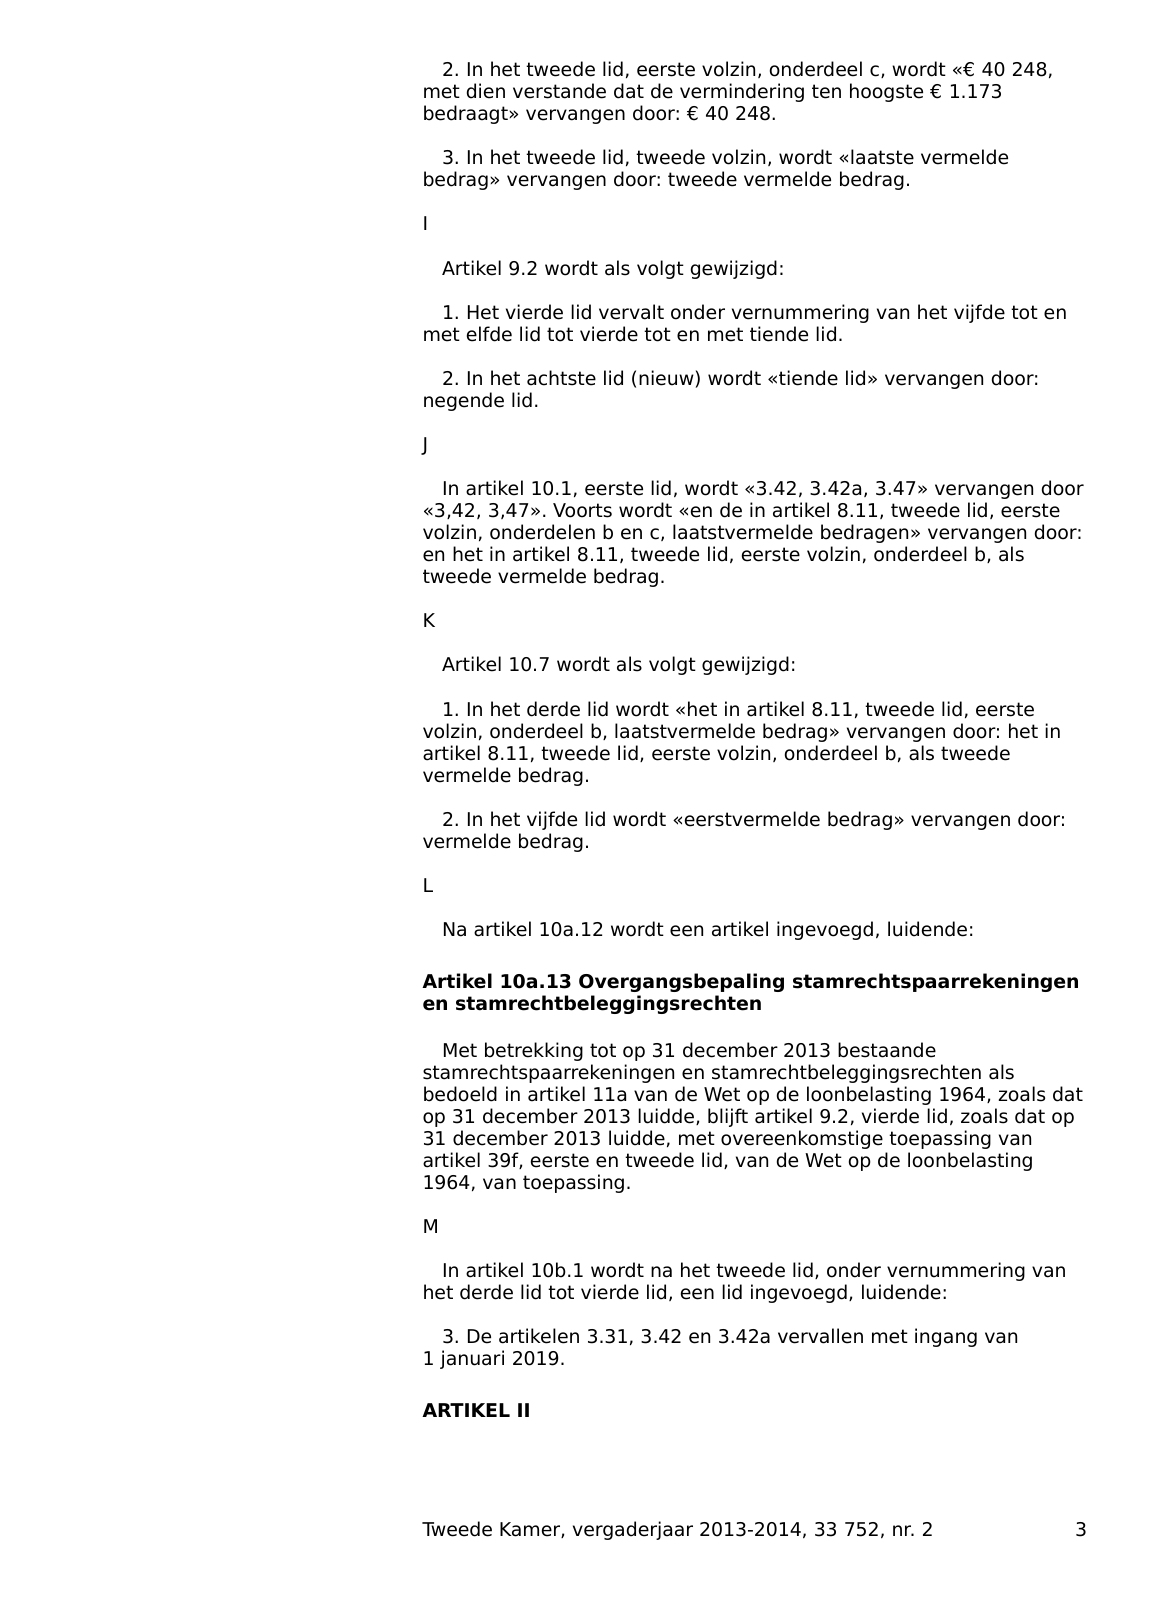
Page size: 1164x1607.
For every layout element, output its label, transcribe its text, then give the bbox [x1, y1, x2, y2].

text 1. In het derde lid wordt «het in artikel 8.11, tweede lid, eerste volzin, onderdeel b, laatstvermelde bedrag» vervangen door: het in artikel 8.11, tweede lid, eerste volzin, onderdeel b, als tweede vermelde bedrag. [422, 698, 1087, 786]
text Na artikel 10a.12 wordt een artikel ingevoegd, luidende: [422, 919, 1087, 941]
text 2. In het achtste lid (nieuw) wordt «tiende lid» vervangen door: negende lid. [422, 368, 1087, 412]
subtitle ARTIKEL II [422, 1400, 1087, 1422]
subtitle Artikel 10a.13 Overgangsbepaling stamrechtspaarrekeningen en stamrechtbeleggingsrechten [422, 971, 1087, 1015]
text 3. De artikelen 3.31, 3.42 en 3.42a vervallen met ingang van 1 januari 2019. [422, 1326, 1087, 1370]
text 1. Het vierde lid vervalt onder vernummering van het vijfde tot en met elfde lid tot vierde tot en met tiende lid. [422, 302, 1087, 346]
text In artikel 10.1, eerste lid, wordt «3.42, 3.42a, 3.47» vervangen door «3,42, 3,47». Voorts wordt «en de in artikel 8.11, tweede lid, eerste volzin, onderdelen b en c, laatstvermelde bedragen» vervangen door: en het in artikel 8.11, tweede lid, eerste volzin, onderdeel b, als tweede vermelde bedrag. [422, 478, 1087, 588]
text 3. In het tweede lid, tweede volzin, wordt «laatste vermelde bedrag» vervangen door: tweede vermelde bedrag. [422, 147, 1087, 191]
text I [422, 213, 1087, 235]
text K [422, 610, 1087, 632]
text L [422, 875, 1087, 897]
text Artikel 9.2 wordt als volgt gewijzigd: [422, 257, 1087, 279]
text 2. In het tweede lid, eerste volzin, onderdeel c, wordt «€ 40 248, met dien verstande dat de vermindering ten hoogste € 1.173 bedraagt» vervangen door: € 40 248. [422, 59, 1087, 125]
text Artikel 10.7 wordt als volgt gewijzigd: [422, 654, 1087, 676]
text Met betrekking tot op 31 december 2013 bestaande stamrechtspaarrekeningen en stamrechtbeleggingsrechten als bedoeld in artikel 11a van de Wet op de loonbelasting 1964, zoals dat op 31 december 2013 luidde, blijft artikel 9.2, vierde lid, zoals dat op 31 december 2013 luidde, met overeenkomstige toepassing van artikel 39f, eerste en tweede lid, van de Wet op de loonbelasting 1964, van toepassing. [422, 1040, 1087, 1194]
text J [422, 434, 1087, 456]
text In artikel 10b.1 wordt na het tweede lid, onder vernummering van het derde lid tot vierde lid, een lid ingevoegd, luidende: [422, 1260, 1087, 1304]
text M [422, 1216, 1087, 1238]
text 2. In het vijfde lid wordt «eerstvermelde bedrag» vervangen door: vermelde bedrag. [422, 809, 1087, 853]
